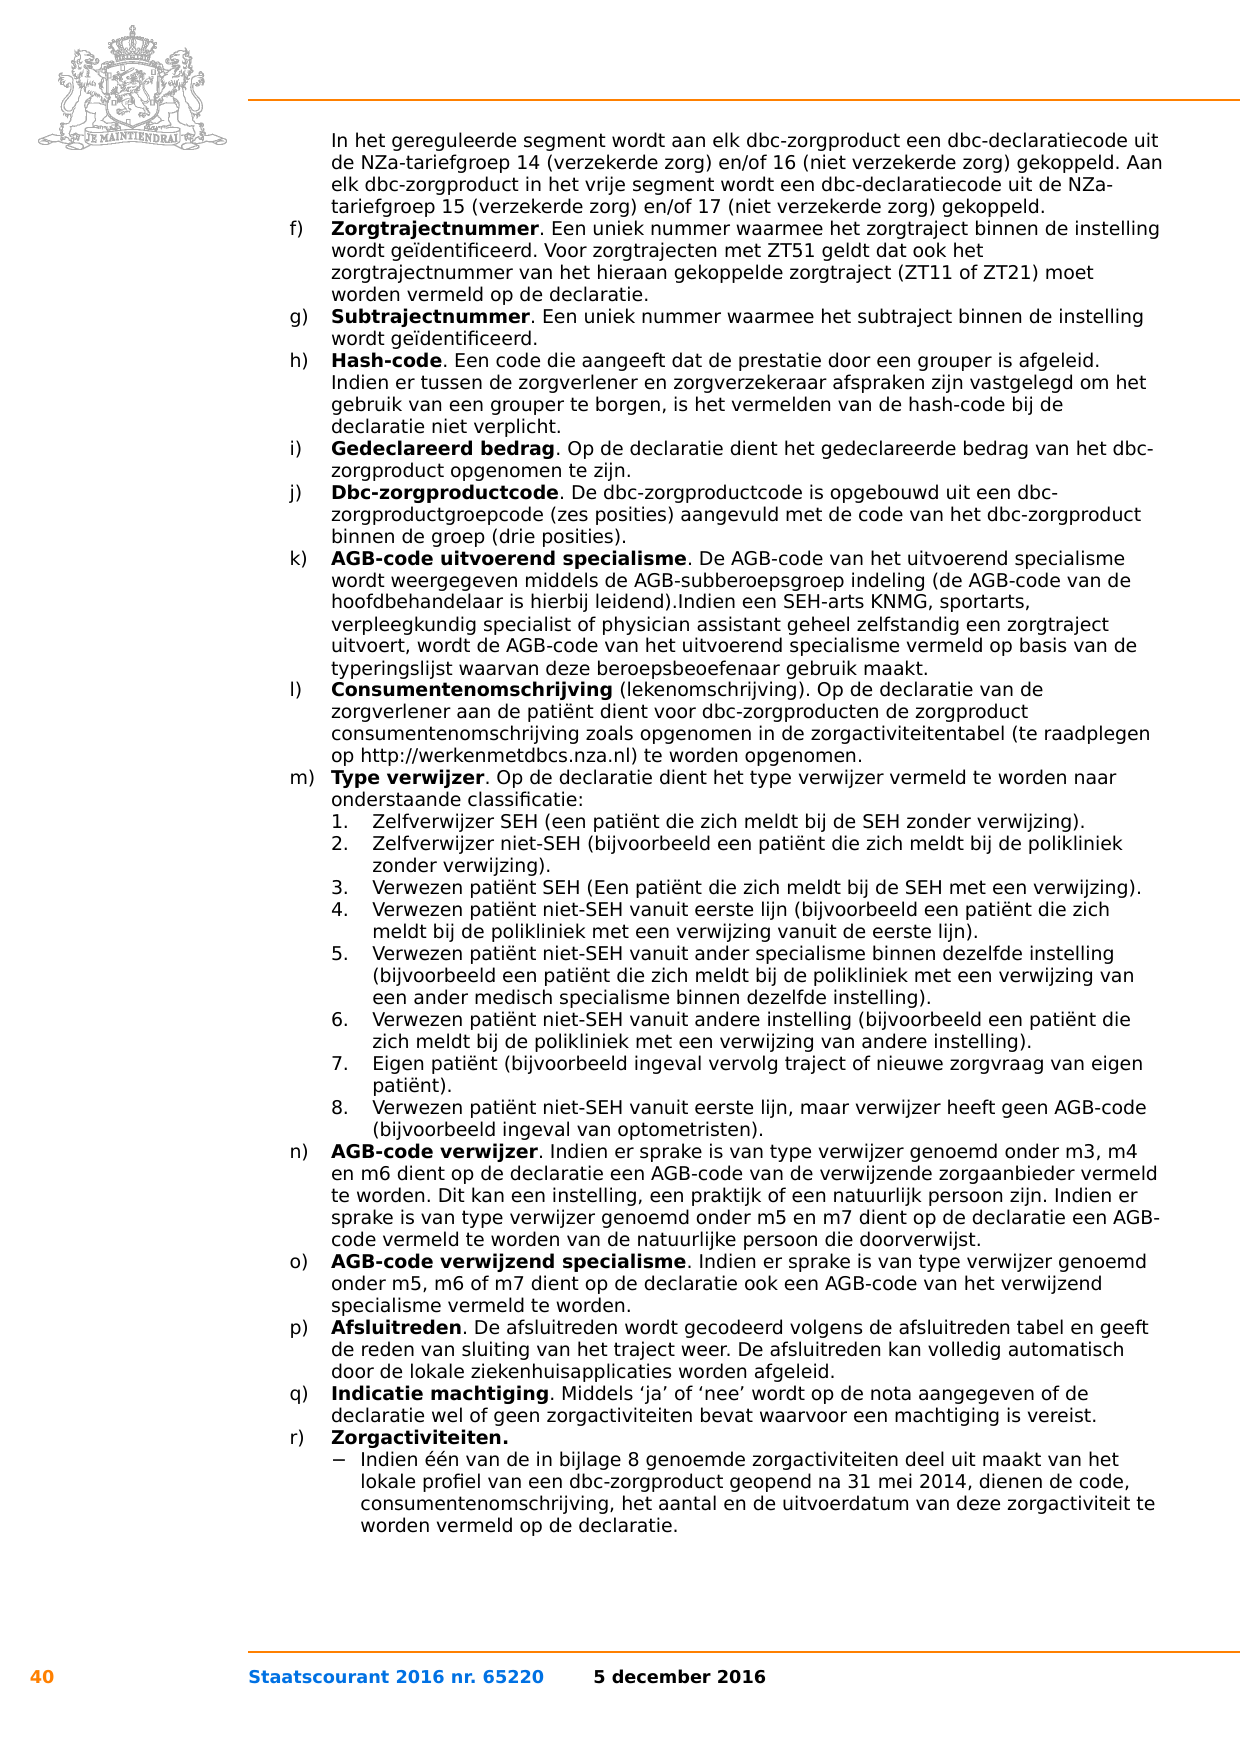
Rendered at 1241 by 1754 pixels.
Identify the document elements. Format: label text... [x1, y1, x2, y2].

text 7. Eigen patiënt (bijvoorbeeld ingeval vervolg traject of nieuwe zorgvraag van eigen patiënt). [331, 1053, 1163, 1097]
text 2. Zelfverwijzer niet-SEH (bijvoorbeeld een patiënt die zich meldt bij de polikliniek zonder verwijzing). [331, 833, 1163, 877]
text In het gereguleerde segment wordt aan elk dbc-zorgproduct een dbc-declaratiecode uit de NZa-tariefgroep 14 (verzekerde zorg) en/of 16 (niet verzekerde zorg) gekoppeld. Aan elk dbc-zorgproduct in het vrije segment wordt een dbc-declaratiecode uit de NZa-tariefgroep 15 (verzekerde zorg) en/of 17 (niet verzekerde zorg) gekoppeld. [331, 130, 1163, 218]
text f) Zorgtrajectnummer. Een uniek nummer waarmee het zorgtraject binnen de instelling wordt geïdentificeerd. Voor zorgtrajecten met ZT51 geldt dat ook het zorgtrajectnummer van het hieraan gekoppelde zorgtraject (ZT11 of ZT21) moet worden vermeld op de declaratie. [289, 218, 1163, 306]
text i) Gedeclareerd bedrag. Op de declaratie dient het gedeclareerde bedrag van het dbc-zorgproduct opgenomen te zijn. [289, 438, 1163, 482]
text g) Subtrajectnummer. Een uniek nummer waarmee het subtraject binnen de instelling wordt geïdentificeerd. [289, 306, 1163, 350]
text 4. Verwezen patiënt niet-SEH vanuit eerste lijn (bijvoorbeeld een patiënt die zich meldt bij de polikliniek met een verwijzing vanuit de eerste lijn). [331, 899, 1163, 943]
text k) AGB-code uitvoerend specialisme. De AGB-code van het uitvoerend specialisme wordt weergegeven middels de AGB-subberoepsgroep indeling (de AGB-code van de hoofdbehandelaar is hierbij leidend).Indien een SEH-arts KNMG, sportarts, verpleegkundig specialist of physician assistant geheel zelfstandig een zorgtraject uitvoert, wordt de AGB-code van het uitvoerend specialisme vermeld op basis van de typeringslijst waarvan deze beroepsbeoefenaar gebruik maakt. [289, 547, 1163, 679]
text r) Zorgactiviteiten. [289, 1427, 1163, 1449]
text o) AGB-code verwijzend specialisme. Indien er sprake is van type verwijzer genoemd onder m5, m6 of m7 dient op de declaratie ook een AGB-code van het verwijzend specialisme vermeld te worden. [289, 1251, 1163, 1317]
text − Indien één van de in bijlage 8 genoemde zorgactiviteiten deel uit maakt van het lokale profiel van een dbc-zorgproduct geopend na 31 mei 2014, dienen de code, consumentenomschrijving, het aantal en de uitvoerdatum van deze zorgactiviteit te worden vermeld op de declaratie. [331, 1449, 1163, 1537]
text 1. Zelfverwijzer SEH (een patiënt die zich meldt bij de SEH zonder verwijzing). [331, 811, 1163, 833]
picture [38, 25, 227, 150]
text 5. Verwezen patiënt niet-SEH vanuit ander specialisme binnen dezelfde instelling (bijvoorbeeld een patiënt die zich meldt bij de polikliniek met een verwijzing van een ander medisch specialisme binnen dezelfde instelling). [331, 943, 1163, 1009]
text h) Hash-code. Een code die aangeeft dat de prestatie door een grouper is afgeleid. Indien er tussen de zorgverlener en zorgverzekeraar afspraken zijn vastgelegd om het gebruik van een grouper te borgen, is het vermelden van de hash-code bij de declaratie niet verplicht. [289, 350, 1163, 438]
text 8. Verwezen patiënt niet-SEH vanuit eerste lijn, maar verwijzer heeft geen AGB-code (bijvoorbeeld ingeval van optometristen). [331, 1097, 1163, 1141]
text m) Type verwijzer. Op de declaratie dient het type verwijzer vermeld te worden naar onderstaande classificatie: [289, 767, 1163, 811]
text n) AGB-code verwijzer. Indien er sprake is van type verwijzer genoemd onder m3, m4 en m6 dient op de declaratie een AGB-code van de verwijzende zorgaanbieder vermeld te worden. Dit kan een instelling, een praktijk of een natuurlijk persoon zijn. Indien er sprake is van type verwijzer genoemd onder m5 en m7 dient op de declaratie een AGB-code vermeld te worden van de natuurlijke persoon die doorverwijst. [289, 1141, 1163, 1251]
text p) Afsluitreden. De afsluitreden wordt gecodeerd volgens de afsluitreden tabel en geeft de reden van sluiting van het traject weer. De afsluitreden kan volledig automatisch door de lokale ziekenhuisapplicaties worden afgeleid. [289, 1317, 1163, 1383]
text l) Consumentenomschrijving (lekenomschrijving). Op de declaratie van de zorgverlener aan de patiënt dient voor dbc-zorgproducten de zorgproduct consumentenomschrijving zoals opgenomen in de zorgactiviteitentabel (te raadplegen op http://werkenmetdbcs.nza.nl) te worden opgenomen. [289, 679, 1163, 767]
text 6. Verwezen patiënt niet-SEH vanuit andere instelling (bijvoorbeeld een patiënt die zich meldt bij de polikliniek met een verwijzing van andere instelling). [331, 1009, 1163, 1053]
text j) Dbc-zorgproductcode. De dbc-zorgproductcode is opgebouwd uit een dbc-zorgproductgroepcode (zes posities) aangevuld met de code van het dbc-zorgproduct binnen de groep (drie posities). [289, 482, 1163, 547]
text q) Indicatie machtiging. Middels ‘ja’ of ‘nee’ wordt op de nota aangegeven of de declaratie wel of geen zorgactiviteiten bevat waarvoor een machtiging is vereist. [289, 1383, 1163, 1427]
text 3. Verwezen patiënt SEH (Een patiënt die zich meldt bij de SEH met een verwijzing). [331, 877, 1163, 899]
